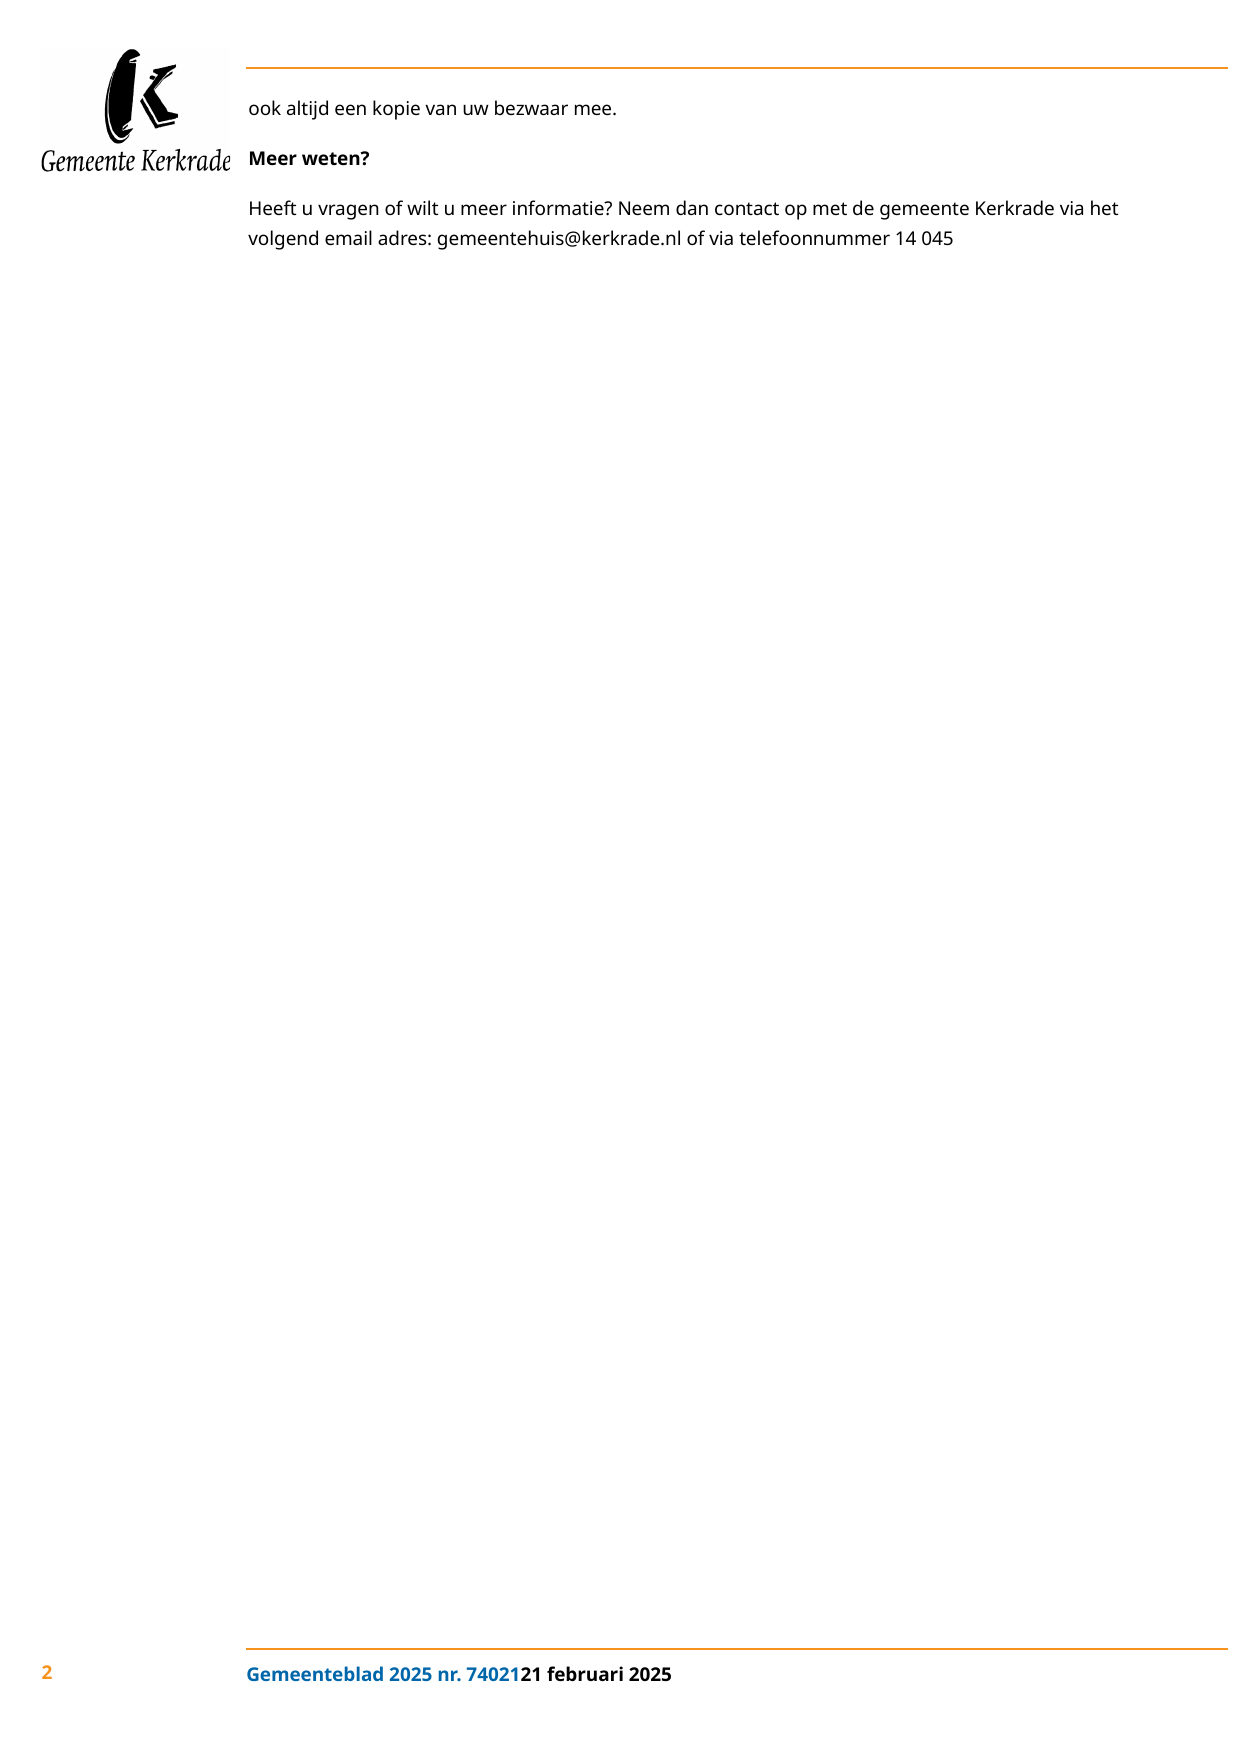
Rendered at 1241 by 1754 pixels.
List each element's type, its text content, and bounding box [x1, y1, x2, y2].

text ook altijd een kopie van uw bezwaar mee. [248, 95, 1152, 121]
text Heeft u vragen of wilt u meer informatie? Neem dan contact op met de gemeente Kerkrade via het volgend email adres: gemeentehuis@kerkrade.nl of via telefoonnummer 14 045 [248, 196, 1152, 251]
picture [41, 47, 231, 172]
text Meer weten? [248, 145, 1152, 171]
